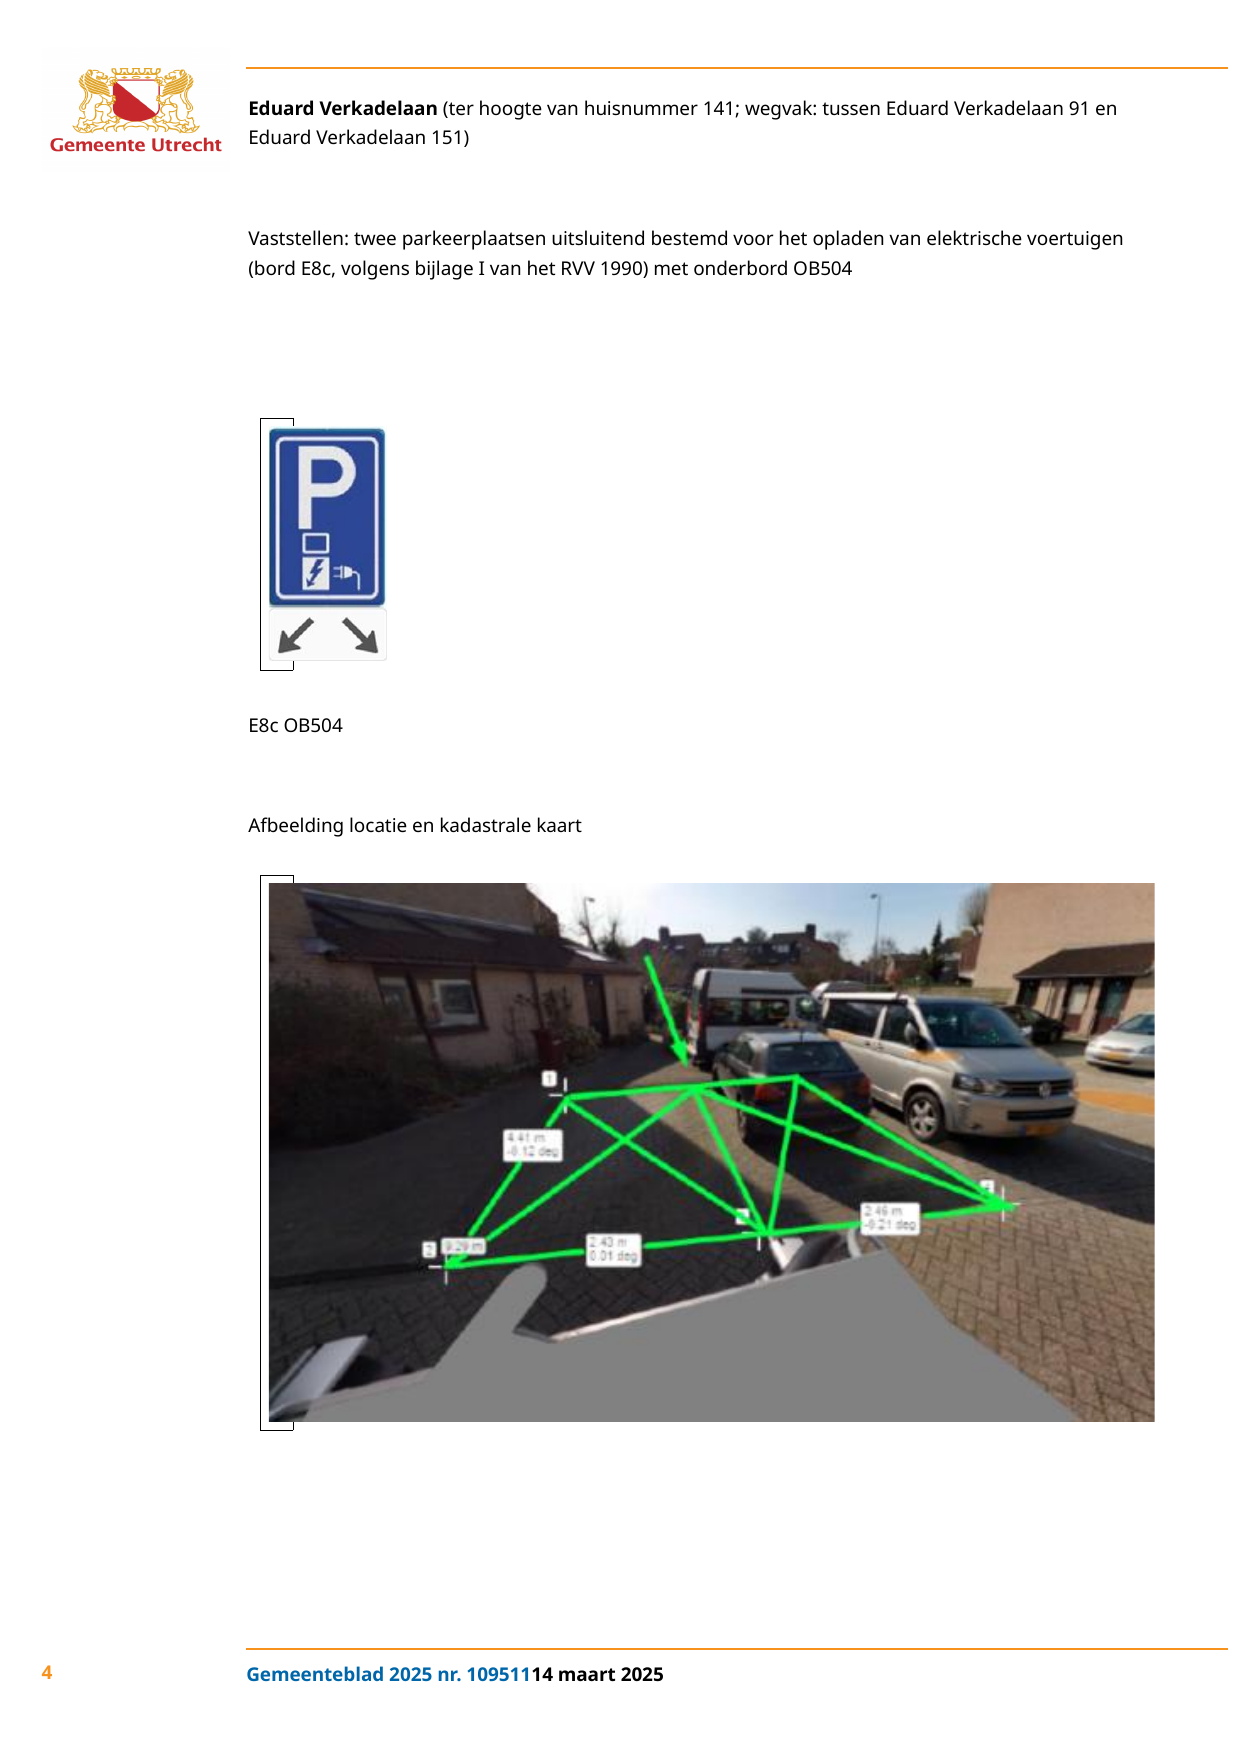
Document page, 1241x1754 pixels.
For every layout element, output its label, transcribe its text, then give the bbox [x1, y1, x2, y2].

text Vaststellen: twee parkeerplaatsen uitsluitend bestemd voor het opladen van elektrische voertuigen (bord E8c, volgens bijlage I van het RVV 1990) met onderbord OB504 [248, 225, 1152, 281]
picture [268, 883, 1155, 1422]
text E8c OB504 [248, 712, 1152, 738]
text Afbeelding locatie en kadastrale kaart [248, 813, 1152, 838]
text Eduard Verkadelaan (ter hoogte van huisnummer 141; wegvak: tussen Eduard Verkadelaan 91 en Eduard Verkadelaan 151) [248, 95, 1152, 150]
picture [268, 426, 387, 661]
picture [41, 47, 231, 172]
